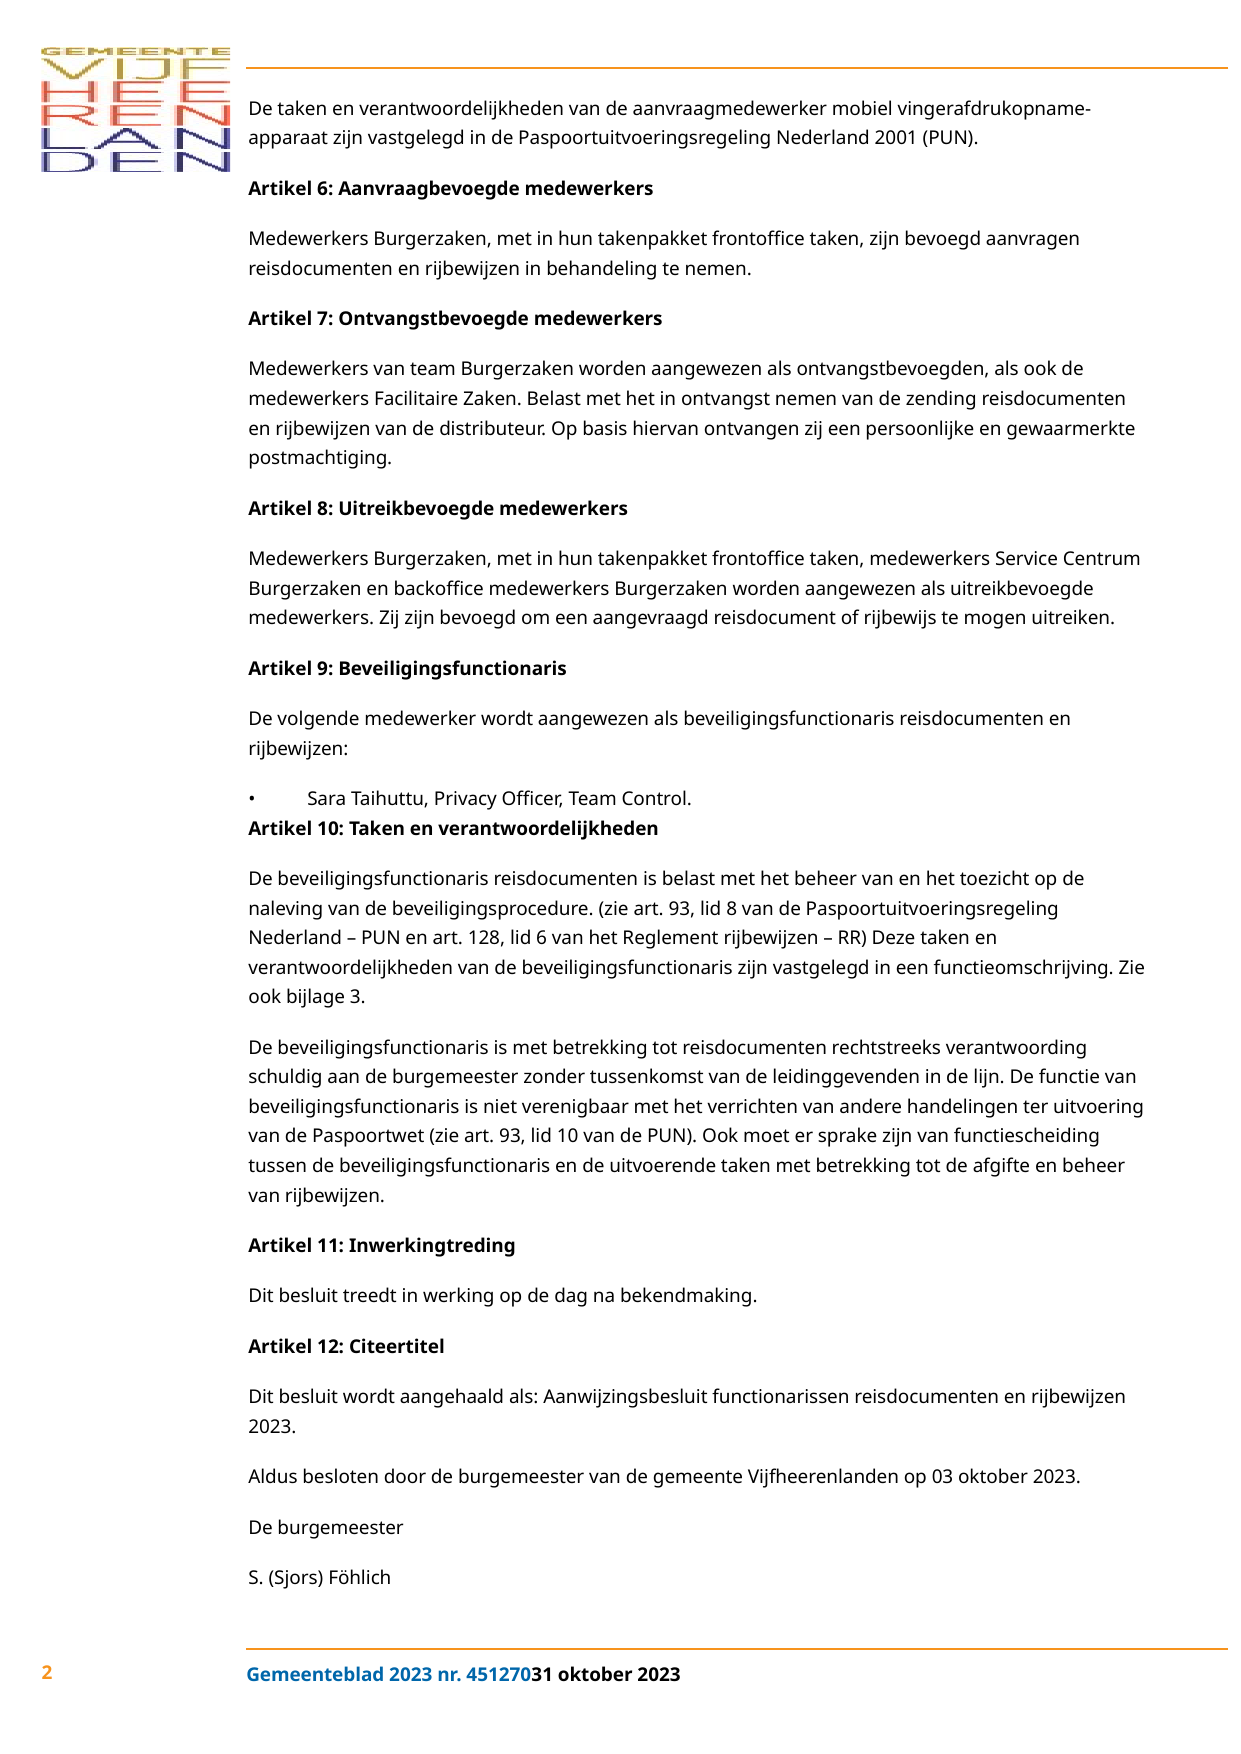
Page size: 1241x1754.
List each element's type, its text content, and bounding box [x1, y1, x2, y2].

text S. (Sjors) Föhlich [248, 1564, 1152, 1590]
text De taken en verantwoordelijkheden van de aanvraagmedewerker mobiel vingerafdrukopname-apparaat zijn vastgelegd in de Paspoortuitvoeringsregeling Nederland 2001 (PUN). [248, 95, 1152, 150]
text De beveiligingsfunctionaris reisdocumenten is belast met het beheer van en het toezicht op de naleving van de beveiligingsprocedure. (zie art. 93, lid 8 van de Paspoortuitvoeringsregeling Nederland – PUN en art. 128, lid 6 van het Reglement rijbewijzen – RR) Deze taken en verantwoordelijkheden van de beveiligingsfunctionaris zijn vastgelegd in een functieomschrijving. Zie ook bijlage 3. [248, 865, 1152, 1009]
text Medewerkers van team Burgerzaken worden aangewezen als ontvangstbevoegden, als ook de medewerkers Facilitaire Zaken. Belast met het in ontvangst nemen van de zending reisdocumenten en rijbewijzen van de distributeur. Op basis hiervan ontvangen zij een persoonlijke en gewaarmerkte postmachtiging. [248, 356, 1152, 470]
text Artikel 6: Aanvraagbevoegde medewerkers [248, 175, 1152, 201]
text Artikel 12: Citeertitel [248, 1333, 1152, 1359]
text De volgende medewerker wordt aangewezen als beveiligingsfunctionaris reisdocumenten en rijbewijzen: [248, 705, 1152, 761]
text Dit besluit wordt aangehaald als: Aanwijzingsbesluit functionarissen reisdocumenten en rijbewijzen 2023. [248, 1383, 1152, 1439]
text Dit besluit treedt in werking op de dag na bekendmaking. [248, 1283, 1152, 1308]
text Artikel 9: Beveiligingsfunctionaris [248, 655, 1152, 681]
text Artikel 8: Uitreikbevoegde medewerkers [248, 495, 1152, 521]
text Artikel 11: Inwerkingtreding [248, 1232, 1152, 1258]
text De beveiligingsfunctionaris is met betrekking tot reisdocumenten rechtstreeks verantwoording schuldig aan de burgemeester zonder tussenkomst van de leidinggevenden in de lijn. De functie van beveiligingsfunctionaris is niet verenigbaar met het verrichten van andere handelingen ter uitvoering van de Paspoortwet (zie art. 93, lid 10 van de PUN). Ook moet er sprake zijn van functiescheiding tussen de beveiligingsfunctionaris en de uitvoerende taken met betrekking tot de afgifte en beheer van rijbewijzen. [248, 1034, 1152, 1208]
list Sara Taihuttu, Privacy Officer, Team Control. [248, 785, 1152, 811]
text Medewerkers Burgerzaken, met in hun takenpakket frontoffice taken, medewerkers Service Centrum Burgerzaken en backoffice medewerkers Burgerzaken worden aangewezen als uitreikbevoegde medewerkers. Zij zijn bevoegd om een aangevraagd reisdocument of rijbewijs te mogen uitreiken. [248, 545, 1152, 630]
text De burgemeester [248, 1514, 1152, 1540]
picture [41, 47, 231, 172]
text Artikel 10: Taken en verantwoordelijkheden [248, 815, 1152, 841]
text Aldus besloten door de burgemeester van de gemeente Vijfheerenlanden op 03 oktober 2023. [248, 1463, 1152, 1489]
text Medewerkers Burgerzaken, met in hun takenpakket frontoffice taken, zijn bevoegd aanvragen reisdocumenten en rijbewijzen in behandeling te nemen. [248, 225, 1152, 281]
text Artikel 7: Ontvangstbevoegde medewerkers [248, 305, 1152, 331]
